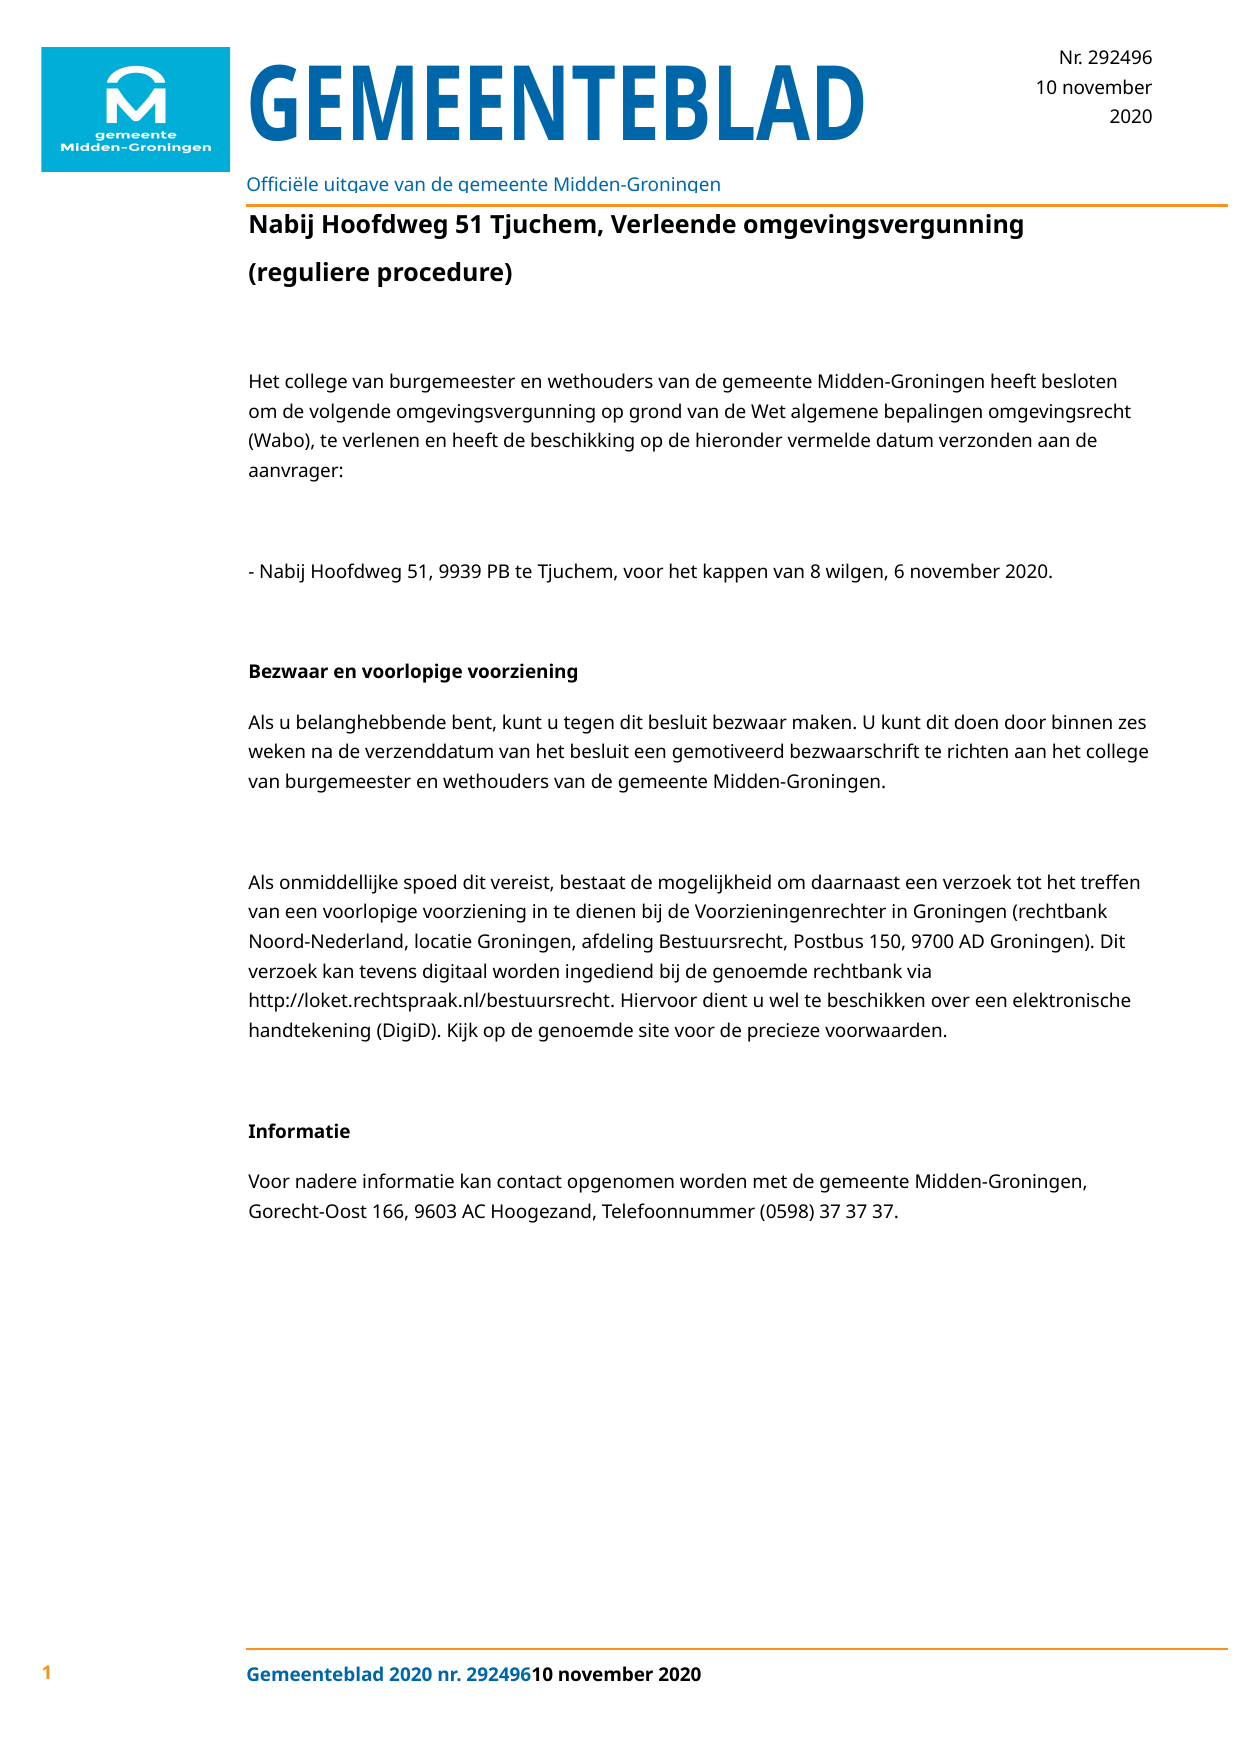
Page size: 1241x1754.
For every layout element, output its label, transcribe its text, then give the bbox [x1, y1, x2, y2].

text Informatie [248, 1118, 1152, 1144]
picture [107, 89, 165, 122]
text Voor nadere informatie kan contact opgenomen worden met de gemeente Midden-Groningen, Gorecht-Oost 166, 9603 AC Hoogezand, Telefoonnummer (0598) 37 37 37. [248, 1168, 1152, 1224]
text Als u belanghebbende bent, kunt u tegen dit besluit bezwaar maken. U kunt dit doen door binnen zes weken na de verzenddatum van het besluit een gemotiveerd bezwaarschrift te richten aan het college van burgemeester en wethouders van de gemeente Midden-Groningen. [248, 709, 1152, 794]
picture [184, 146, 190, 153]
picture [108, 66, 164, 82]
text Bezwaar en voorlopige voorziening [248, 659, 1152, 684]
text Als onmiddellijke spoed dit vereist, bestaat de mogelijkheid om daarnaast een verzoek tot het treffen van een voorlopige voorziening in te dienen bij de Voorzieningenrechter in Groningen (rechtbank Noord-Nederland, locatie Groningen, afdeling Bestuursrecht, Postbus 150, 9700 AD Groningen). Dit verzoek kan tevens digitaal worden ingediend bij de genoemde rechtbank via http://loket.rechtspraak.nl/bestuursrecht. Hiervoor dient u wel te beschikken over een elektronische handtekening (DigiD). Kijk op de genoemde site voor de precieze voorwaarden. [248, 869, 1152, 1043]
text - Nabij Hoofdweg 51, 9939 PB te Tjuchem, voor het kappen van 8 wilgen, 6 november 2020. [248, 558, 1152, 584]
text Nabij Hoofdweg 51 Tjuchem, Verleende omgevingsvergunning (reguliere procedure) [248, 207, 1152, 288]
text Het college van burgemeester en wethouders van de gemeente Midden-Groningen heeft besloten om de volgende omgevingsvergunning op grond van de Wet algemene bepalingen omgevingsrecht (Wabo), te verlenen en heeft de beschikking op de hieronder vermelde datum verzonden aan de aanvrager: [248, 368, 1152, 483]
